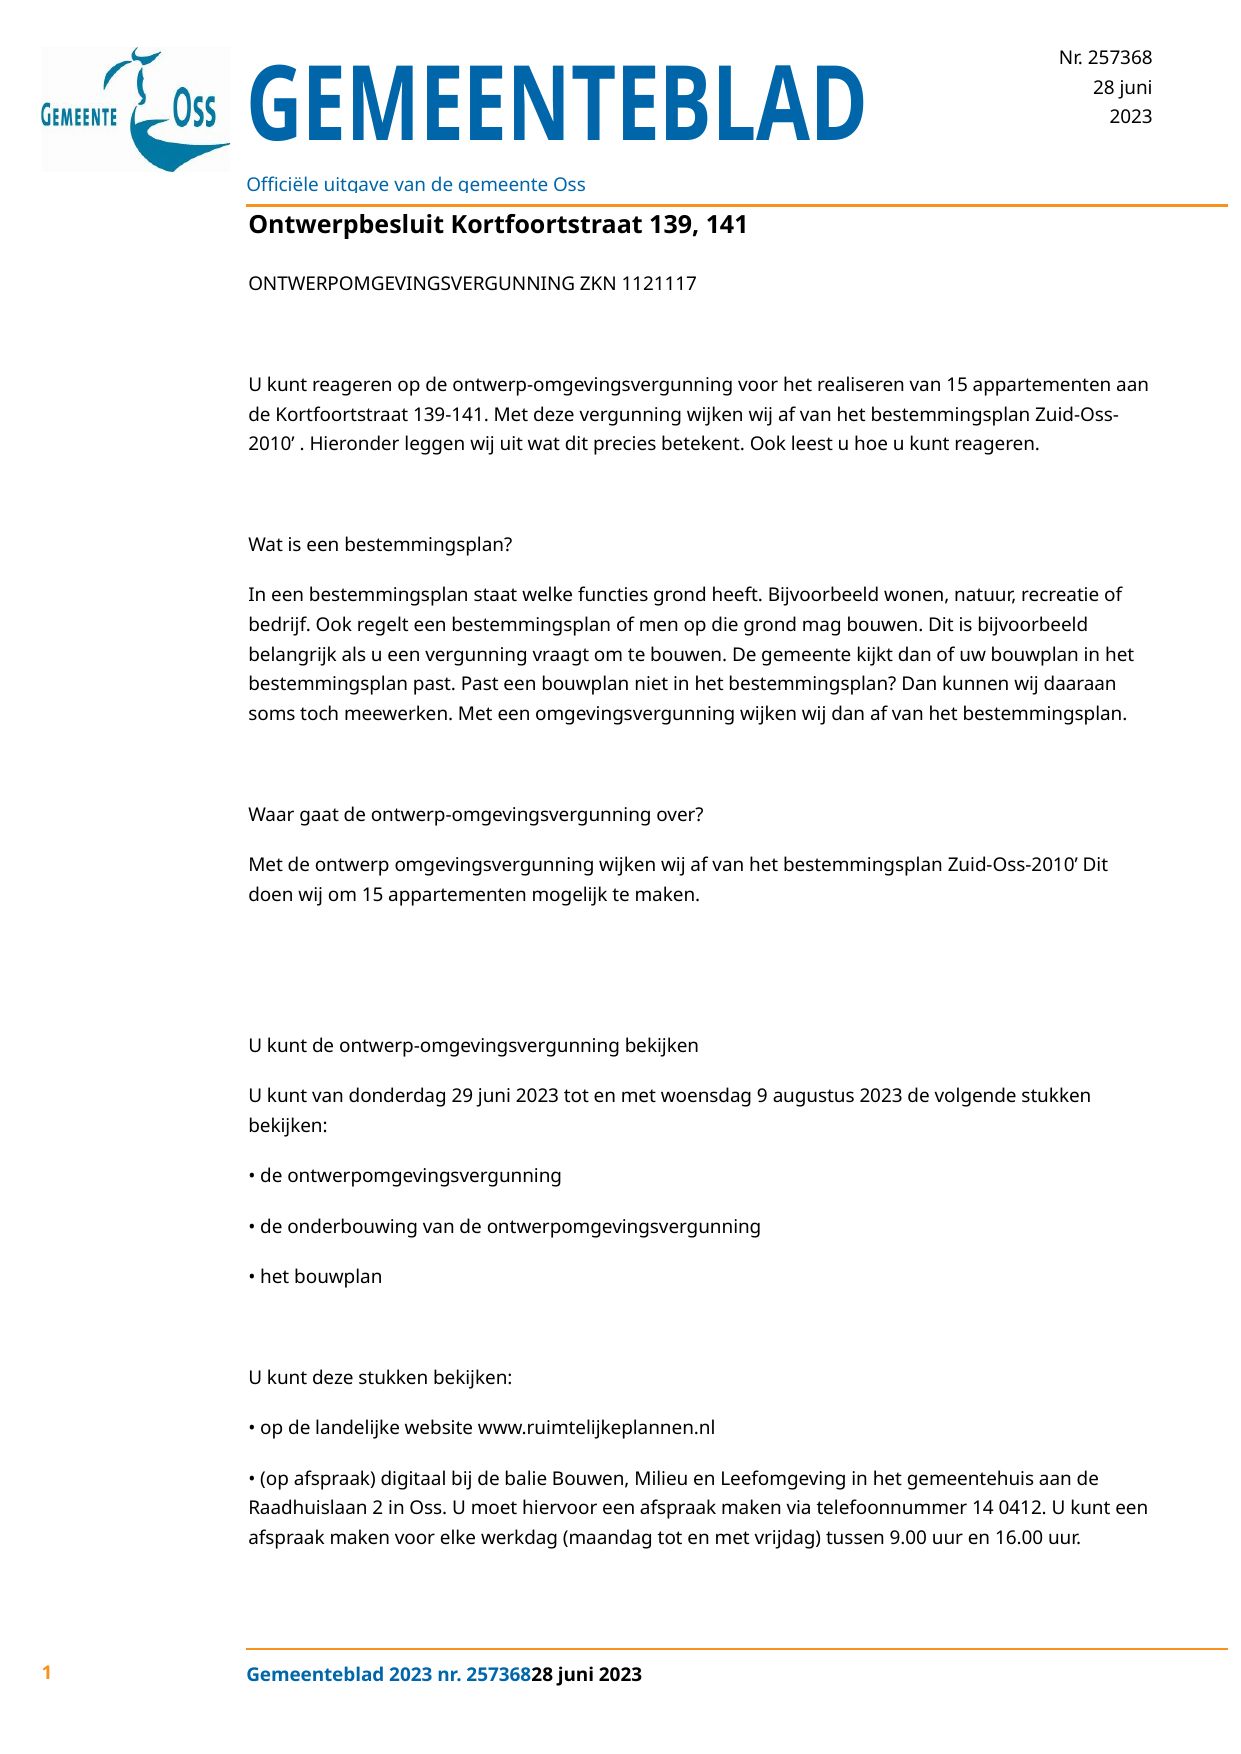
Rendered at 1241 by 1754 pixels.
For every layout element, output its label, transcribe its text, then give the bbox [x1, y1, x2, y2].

text In een bestemmingsplan staat welke functies grond heeft. Bijvoorbeeld wonen, natuur, recreatie of bedrijf. Ook regelt een bestemmingsplan of men op die grond mag bouwen. Dit is bijvoorbeeld belangrijk als u een vergunning vraagt om te bouwen. De gemeente kijkt dan of uw bouwplan in het bestemmingsplan past. Past een bouwplan niet in het bestemmingsplan? Dan kunnen wij daaraan soms toch meewerken. Met een omgevingsvergunning wijken wij dan af van het bestemmingsplan. [248, 582, 1152, 726]
text • de onderbouwing van de ontwerpomgevingsvergunning [248, 1213, 1152, 1238]
text Met de ontwerp omgevingsvergunning wijken wij af van het bestemmingsplan Zuid-Oss-2010’ Dit doen wij om 15 appartementen mogelijk te maken. [248, 851, 1152, 906]
text • het bouwplan [248, 1263, 1152, 1289]
text • (op afspraak) digitaal bij de balie Bouwen, Milieu en Leefomgeving in het gemeentehuis aan de Raadhuislaan 2 in Oss. U moet hiervoor een afspraak maken via telefoonnummer 14 0412. U kunt een afspraak maken voor elke werkdag (maandag tot en met vrijdag) tussen 9.00 uur en 16.00 uur. [248, 1465, 1152, 1550]
text ONTWERPOMGEVINGSVERGUNNING ZKN 1121117 [248, 270, 1152, 296]
text Waar gaat de ontwerp-omgevingsvergunning over? [248, 801, 1152, 826]
text • op de landelijke website www.ruimtelijkeplannen.nl [248, 1414, 1152, 1440]
text U kunt van donderdag 29 juni 2023 tot en met woensdag 9 augustus 2023 de volgende stukken bekijken: [248, 1082, 1152, 1138]
text U kunt deze stukken bekijken: [248, 1364, 1152, 1390]
text U kunt de ontwerp-omgevingsvergunning bekijken [248, 1032, 1152, 1058]
text Ontwerpbesluit Kortfoortstraat 139, 141 [248, 207, 1152, 241]
picture [41, 47, 231, 172]
text U kunt reageren op de ontwerp-omgevingsvergunning voor het realiseren van 15 appartementen aan de Kortfoortstraat 139-141. Met deze vergunning wijken wij af van het bestemmingsplan Zuid-Oss-2010’ . Hieronder leggen wij uit wat dit precies betekent. Ook leest u hoe u kunt reageren. [248, 371, 1152, 456]
text Wat is een bestemmingsplan? [248, 531, 1152, 557]
text • de ontwerpomgevingsvergunning [248, 1162, 1152, 1188]
